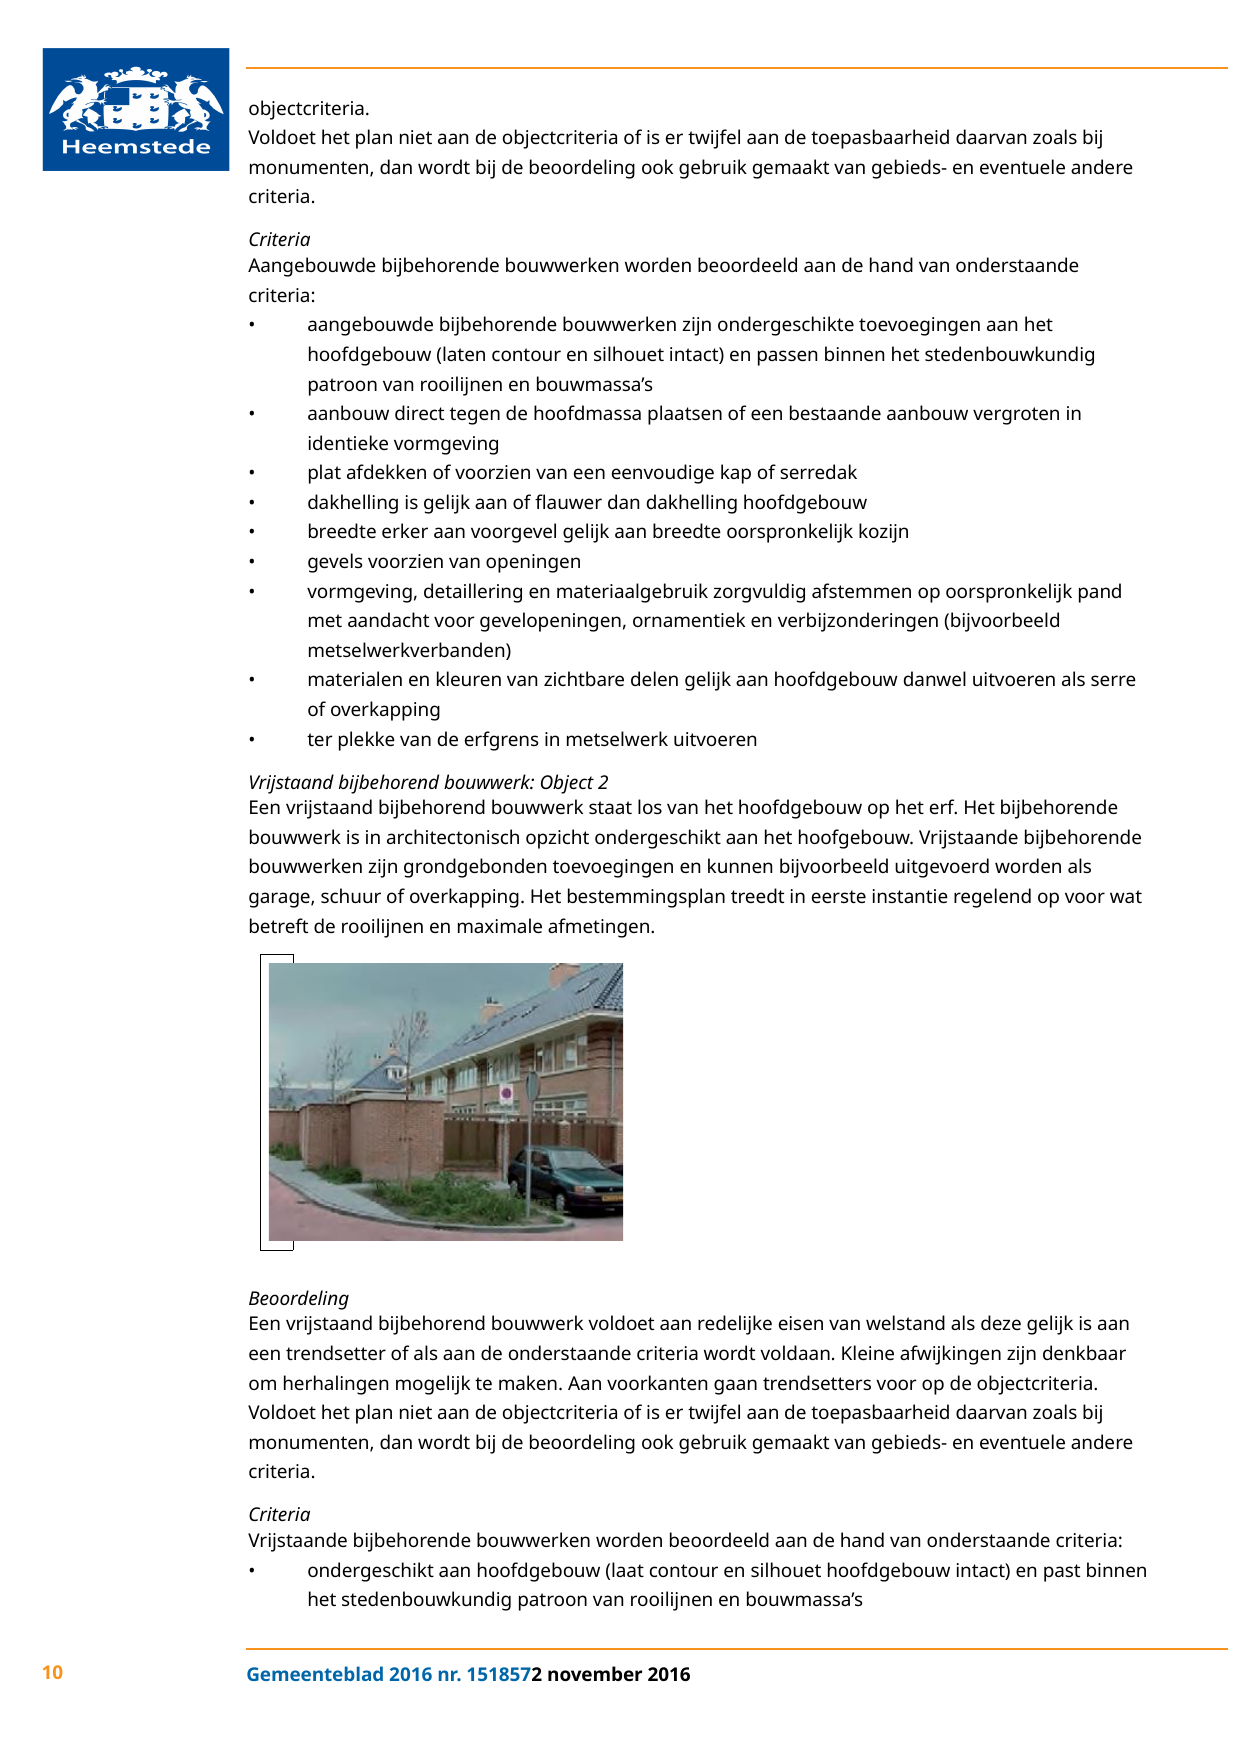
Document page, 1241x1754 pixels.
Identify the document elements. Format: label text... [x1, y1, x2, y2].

text Voldoet het plan niet aan de objectcriteria of is er twijfel aan de toepasbaarheid daarvan zoals bij monumenten, dan wordt bij de beoordeling ook gebruik gemaakt van gebieds- en eventuele andere criteria. [248, 124, 1152, 209]
list ondergeschikt aan hoofdgebouw (laat contour en silhouet hoofdgebouw intact) en past binnen het stedenbouwkundig patroon van rooilijnen en bouwmassa’s [248, 1557, 1152, 1612]
list gevels voorzien van openingen [248, 548, 1152, 574]
list ter plekke van de erfgrens in metselwerk uitvoeren [248, 726, 1152, 751]
text Voldoet het plan niet aan de objectcriteria of is er twijfel aan de toepasbaarheid daarvan zoals bij monumenten, dan wordt bij de beoordeling ook gebruik gemaakt van gebieds- en eventuele andere criteria. [248, 1399, 1152, 1484]
list vormgeving, detaillering en materiaalgebruik zorgvuldig afstemmen op oorspronkelijk pand met aandacht voor gevelopeningen, ornamentiek en verbijzonderingen (bijvoorbeeld metselwerkverbanden) [248, 578, 1152, 663]
list aanbouw direct tegen de hoofdmassa plaatsen of een bestaande aanbouw vergroten in identieke vormgeving [248, 400, 1152, 456]
list plat afdekken of voorzien van een eenvoudige kap of serredak [248, 459, 1152, 485]
text Criteria [248, 227, 1152, 252]
picture [41, 47, 231, 172]
list materialen en kleuren van zichtbare delen gelijk aan hoofdgebouw danwel uitvoeren als serre of overkapping [248, 667, 1152, 722]
text Een vrijstaand bijbehorend bouwwerk voldoet aan redelijke eisen van welstand als deze gelijk is aan een trendsetter of als aan de onderstaande criteria wordt voldaan. Kleine afwijkingen zijn denkbaar om herhalingen mogelijk te maken. Aan voorkanten gaan trendsetters voor op de objectcriteria. [248, 1311, 1152, 1395]
text Aangebouwde bijbehorende bouwwerken worden beoordeeld aan de hand van onderstaande criteria: [248, 252, 1152, 308]
text Criteria [248, 1502, 1152, 1527]
text Vrijstaand bijbehorend bouwwerk: Object 2 [248, 769, 1152, 794]
list breedte erker aan voorgevel gelijk aan breedte oorspronkelijk kozijn [248, 519, 1152, 544]
text Een vrijstaand bijbehorend bouwwerk staat los van het hoofdgebouw op het erf. Het bijbehorende bouwwerk is in architectonisch opzicht ondergeschikt aan het hoofgebouw. Vrijstaande bijbehorende bouwwerken zijn grondgebonden toevoegingen en kunnen bijvoorbeeld uitgevoerd worden als garage, schuur of overkapping. Het bestemmingsplan treedt in eerste instantie regelend op voor wat betreft de rooilijnen en maximale afmetingen. [248, 794, 1152, 939]
text Vrijstaande bijbehorende bouwwerken worden beoordeeld aan de hand van onderstaande criteria: [248, 1527, 1152, 1553]
list dakhelling is gelijk aan of flauwer dan dakhelling hoofdgebouw [248, 489, 1152, 515]
text Beoordeling [248, 1285, 1152, 1311]
list aangebouwde bijbehorende bouwwerken zijn ondergeschikte toevoegingen aan het hoofdgebouw (laten contour en silhouet intact) en passen binnen het stedenbouwkundig patroon van rooilijnen en bouwmassa’s [248, 312, 1152, 396]
picture [268, 963, 624, 1241]
text objectcriteria. [248, 95, 1152, 121]
